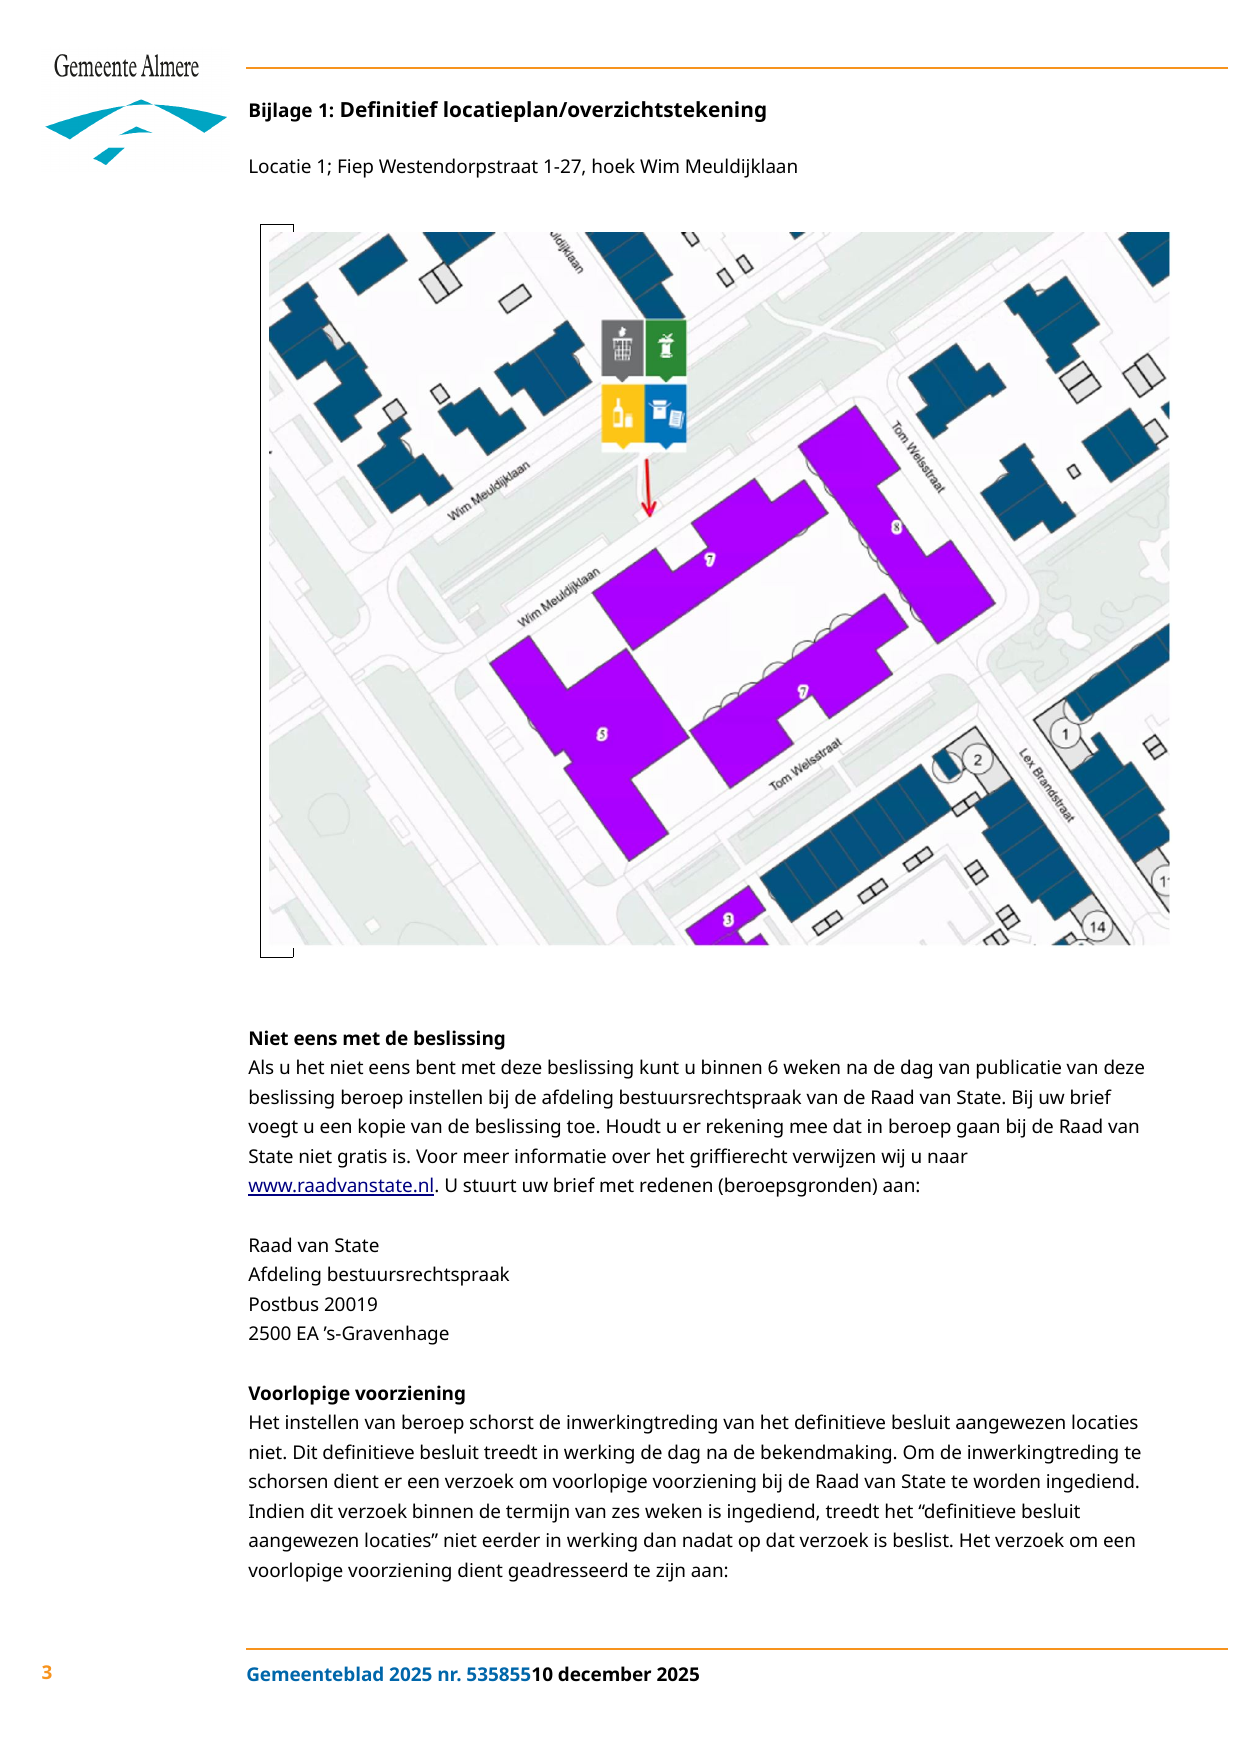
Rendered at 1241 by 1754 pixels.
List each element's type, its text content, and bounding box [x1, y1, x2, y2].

picture [41, 47, 231, 172]
text Voorlopige voorziening [248, 1380, 1152, 1405]
picture [268, 232, 1173, 948]
text Bijlage 1: Definitief locatieplan/overzichtstekening [248, 95, 1152, 123]
text Als u het niet eens bent met deze beslissing kunt u binnen 6 weken na de dag van publicatie van deze beslissing beroep instellen bij de afdeling bestuursrechtspraak van de Raad van State. Bij uw brief voegt u een kopie van de beslissing toe. Houdt u er rekening mee dat in beroep gaan bij de Raad van State niet gratis is. Voor meer informatie over het griffierecht verwijzen wij u naar www.raadvanstate.nl. U stuurt uw brief met redenen (beroepsgronden) aan: [248, 1054, 1152, 1198]
text Postbus 20019 [248, 1291, 1152, 1317]
text Niet eens met de beslissing [248, 1025, 1152, 1050]
text Het instellen van beroep schorst de inwerkingtreding van het definitieve besluit aangewezen locaties niet. Dit definitieve besluit treedt in werking de dag na de bekendmaking. Om de inwerkingtreding te schorsen dient er een verzoek om voorlopige voorziening bij de Raad van State te worden ingediend. Indien dit verzoek binnen de termijn van zes weken is ingediend, treedt het “definitieve besluit aangewezen locaties” niet eerder in werking dan nadat op dat verzoek is beslist. Het verzoek om een voorlopige voorziening dient geadresseerd te zijn aan: [248, 1409, 1152, 1583]
text 2500 EA ’s-Gravenhage [248, 1321, 1152, 1346]
text Raad van State [248, 1232, 1152, 1257]
text Afdeling bestuursrechtspraak [248, 1261, 1152, 1287]
text Locatie 1; Fiep Westendorpstraat 1-27, hoek Wim Meuldijklaan [248, 153, 1152, 179]
